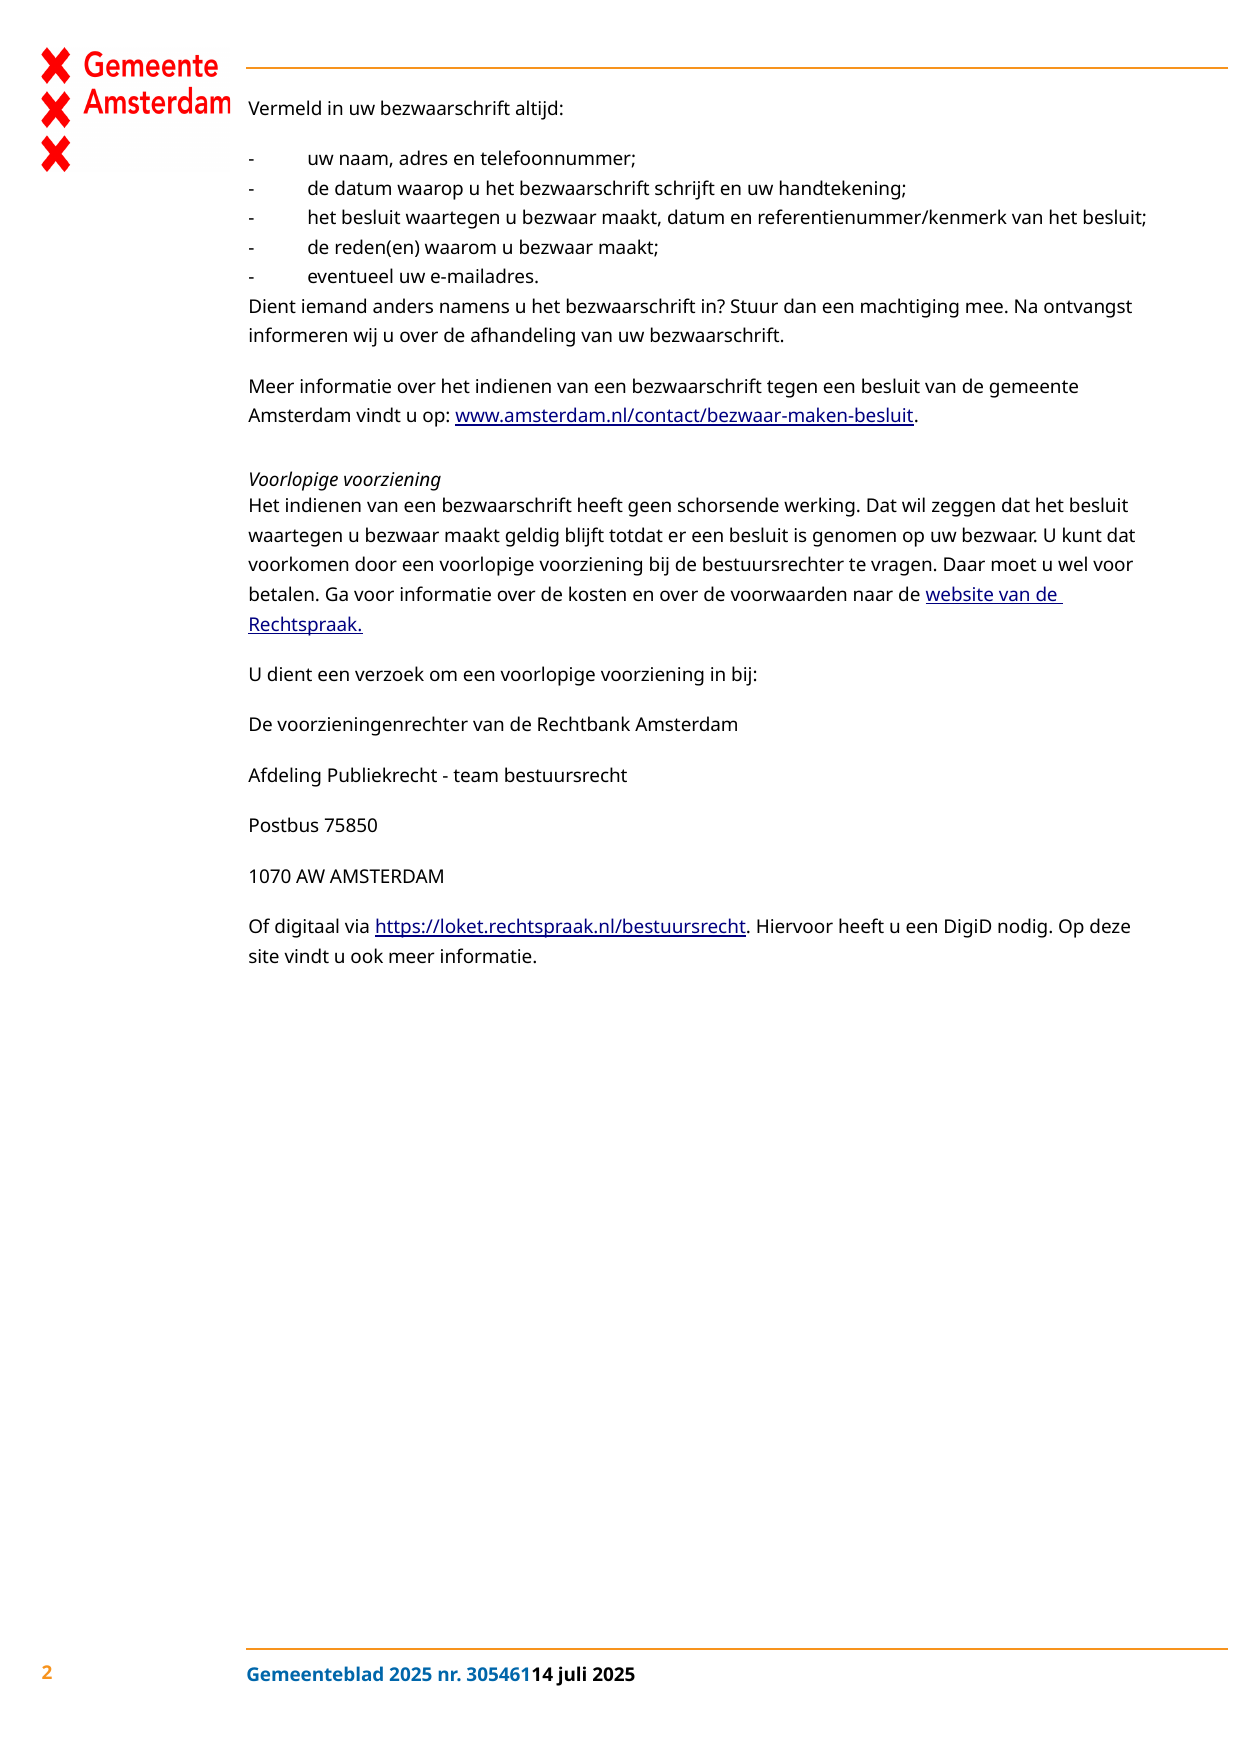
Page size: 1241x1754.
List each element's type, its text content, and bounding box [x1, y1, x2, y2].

text Voorlopige voorziening [248, 467, 1152, 492]
text Dient iemand anders namens u het bezwaarschrift in? Stuur dan een machtiging mee. Na ontvangst informeren wij u over de afhandeling van uw bezwaarschrift. [248, 293, 1152, 348]
list het besluit waartegen u bezwaar maakt, datum en referentienummer/kenmerk van het besluit; [248, 204, 1152, 230]
text Meer informatie over het indienen van een bezwaarschrift tegen een besluit van de gemeente Amsterdam vindt u op: www.amsterdam.nl/contact/bezwaar-maken-besluit. [248, 373, 1152, 428]
text De voorzieningenrechter van de Rechtbank Amsterdam [248, 712, 1152, 737]
text Of digitaal via https://loket.rechtspraak.nl/bestuursrecht. Hiervoor heeft u een DigiD nodig. Op deze site vindt u ook meer informatie. [248, 913, 1152, 968]
text U dient een verzoek om een voorlopige voorziening in bij: [248, 661, 1152, 687]
text Het indienen van een bezwaarschrift heeft geen schorsende werking. Dat wil zeggen dat het besluit waartegen u bezwaar maakt geldig blijft totdat er een besluit is genomen op uw bezwaar. U kunt dat voorkomen door een voorlopige voorziening bij de bestuursrechter te vragen. Daar moet u wel voor betalen. Ga voor informatie over de kosten en over de voorwaarden naar de website van de Rechtspraak. [248, 492, 1152, 636]
list de datum waarop u het bezwaarschrift schrijft en uw handtekening; [248, 175, 1152, 201]
text Vermeld in uw bezwaarschrift altijd: [248, 95, 1152, 121]
text Postbus 75850 [248, 812, 1152, 838]
picture [41, 47, 231, 172]
text Afdeling Publiekrecht - team bestuursrecht [248, 762, 1152, 788]
text 1070 AW AMSTERDAM [248, 863, 1152, 888]
list eventueel uw e-mailadres. [248, 263, 1152, 289]
list de reden(en) waarom u bezwaar maakt; [248, 234, 1152, 260]
list uw naam, adres en telefoonnummer; [248, 145, 1152, 171]
